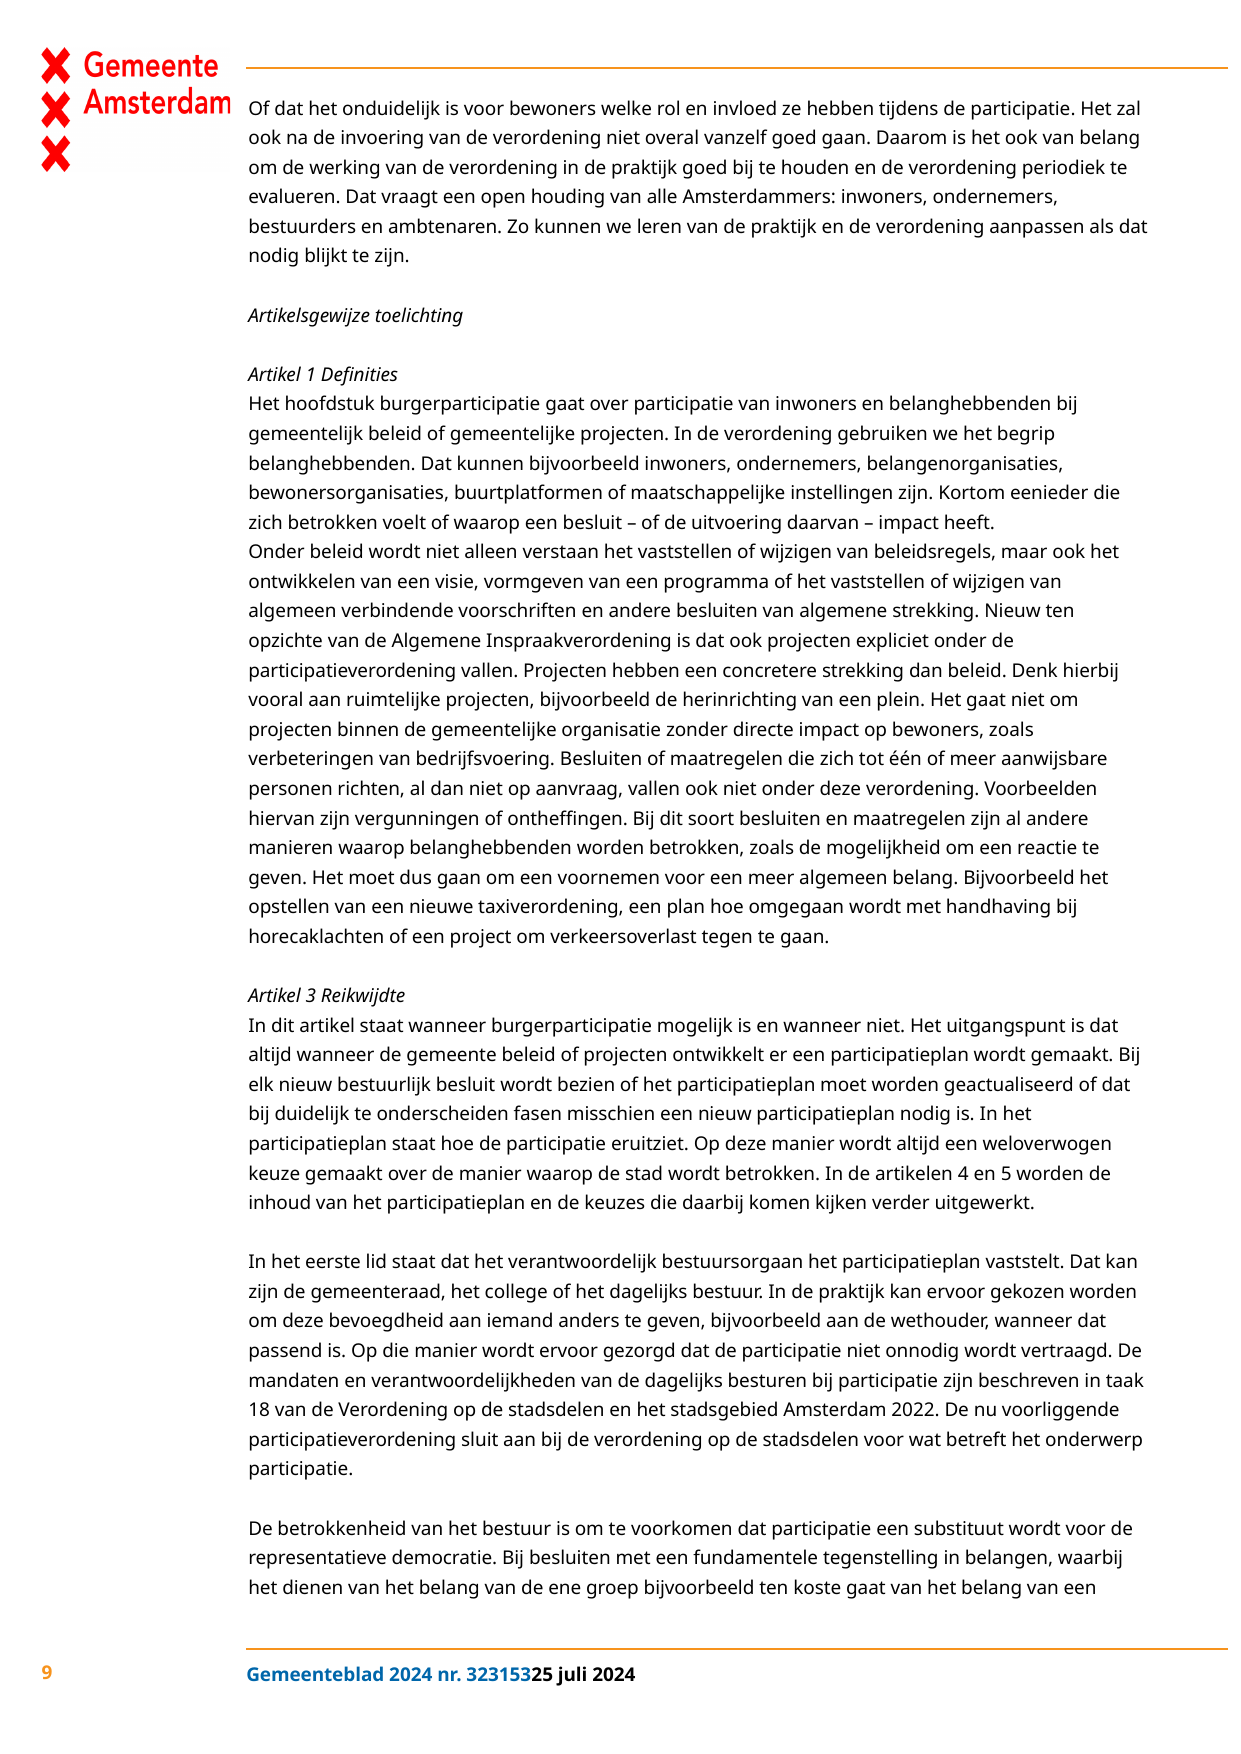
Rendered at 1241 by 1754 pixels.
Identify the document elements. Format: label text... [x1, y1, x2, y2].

text Of dat het onduidelijk is voor bewoners welke rol en invloed ze hebben tijdens de participatie. Het zal ook na de invoering van de verordening niet overal vanzelf goed gaan. Daarom is het ook van belang om de werking van de verordening in de praktijk goed bij te houden en de verordening periodiek te evalueren. Dat vraagt een open houding van alle Amsterdammers: inwoners, ondernemers, bestuurders en ambtenaren. Zo kunnen we leren van de praktijk en de verordening aanpassen als dat nodig blijkt te zijn. [248, 95, 1152, 268]
picture [41, 47, 231, 172]
text Artikel 3 Reikwijdte [248, 982, 1152, 1008]
text In dit artikel staat wanneer burgerparticipatie mogelijk is en wanneer niet. Het uitgangspunt is dat altijd wanneer de gemeente beleid of projecten ontwikkelt er een participatieplan wordt gemaakt. Bij elk nieuw bestuurlijk besluit wordt bezien of het participatieplan moet worden geactualiseerd of dat bij duidelijk te onderscheiden fasen misschien een nieuw participatieplan nodig is. In het participatieplan staat hoe de participatie eruitziet. Op deze manier wordt altijd een weloverwogen keuze gemaakt over de manier waarop de stad wordt betrokken. In de artikelen 4 en 5 worden de inhoud van het participatieplan en de keuzes die daarbij komen kijken verder uitgewerkt. [248, 1012, 1152, 1215]
text Onder beleid wordt niet alleen verstaan het vaststellen of wijzigen van beleidsregels, maar ook het ontwikkelen van een visie, vormgeven van een programma of het vaststellen of wijzigen van algemeen verbindende voorschriften en andere besluiten van algemene strekking. Nieuw ten opzichte van de Algemene Inspraakverordening is dat ook projecten expliciet onder de participatieverordening vallen. Projecten hebben een concretere strekking dan beleid. Denk hierbij vooral aan ruimtelijke projecten, bijvoorbeeld de herinrichting van een plein. Het gaat niet om projecten binnen de gemeentelijke organisatie zonder directe impact op bewoners, zoals verbeteringen van bedrijfsvoering. Besluiten of maatregelen die zich tot één of meer aanwijsbare personen richten, al dan niet op aanvraag, vallen ook niet onder deze verordening. Voorbeelden hiervan zijn vergunningen of ontheffingen. Bij dit soort besluiten en maatregelen zijn al andere manieren waarop belanghebbenden worden betrokken, zoals de mogelijkheid om een reactie te geven. Het moet dus gaan om een voornemen voor een meer algemeen belang. Bijvoorbeeld het opstellen van een nieuwe taxiverordening, een plan hoe omgegaan wordt met handhaving bij horecaklachten of een project om verkeersoverlast tegen te gaan. [248, 538, 1152, 949]
text De betrokkenheid van het bestuur is om te voorkomen dat participatie een substituut wordt voor de representatieve democratie. Bij besluiten met een fundamentele tegenstelling in belangen, waarbij het dienen van het belang van de ene groep bijvoorbeeld ten koste gaat van het belang van een [248, 1515, 1152, 1600]
text Het hoofdstuk burgerparticipatie gaat over participatie van inwoners en belanghebbenden bij gemeentelijk beleid of gemeentelijke projecten. In de verordening gebruiken we het begrip belanghebbenden. Dat kunnen bijvoorbeeld inwoners, ondernemers, belangenorganisaties, bewonersorganisaties, buurtplatformen of maatschappelijke instellingen zijn. Kortom eenieder die zich betrokken voelt of waarop een besluit – of de uitvoering daarvan – impact heeft. [248, 391, 1152, 535]
text Artikelsgewijze toelichting [248, 302, 1152, 328]
text In het eerste lid staat dat het verantwoordelijk bestuursorgaan het participatieplan vaststelt. Dat kan zijn de gemeenteraad, het college of het dagelijks bestuur. In de praktijk kan ervoor gekozen worden om deze bevoegdheid aan iemand anders te geven, bijvoorbeeld aan de wethouder, wanneer dat passend is. Op die manier wordt ervoor gezorgd dat de participatie niet onnodig wordt vertraagd. De mandaten en verantwoordelijkheden van de dagelijks besturen bij participatie zijn beschreven in taak 18 van de Verordening op de stadsdelen en het stadsgebied Amsterdam 2022. De nu voorliggende participatieverordening sluit aan bij de verordening op de stadsdelen voor wat betreft het onderwerp participatie. [248, 1248, 1152, 1481]
text Artikel 1 Definities [248, 361, 1152, 387]
